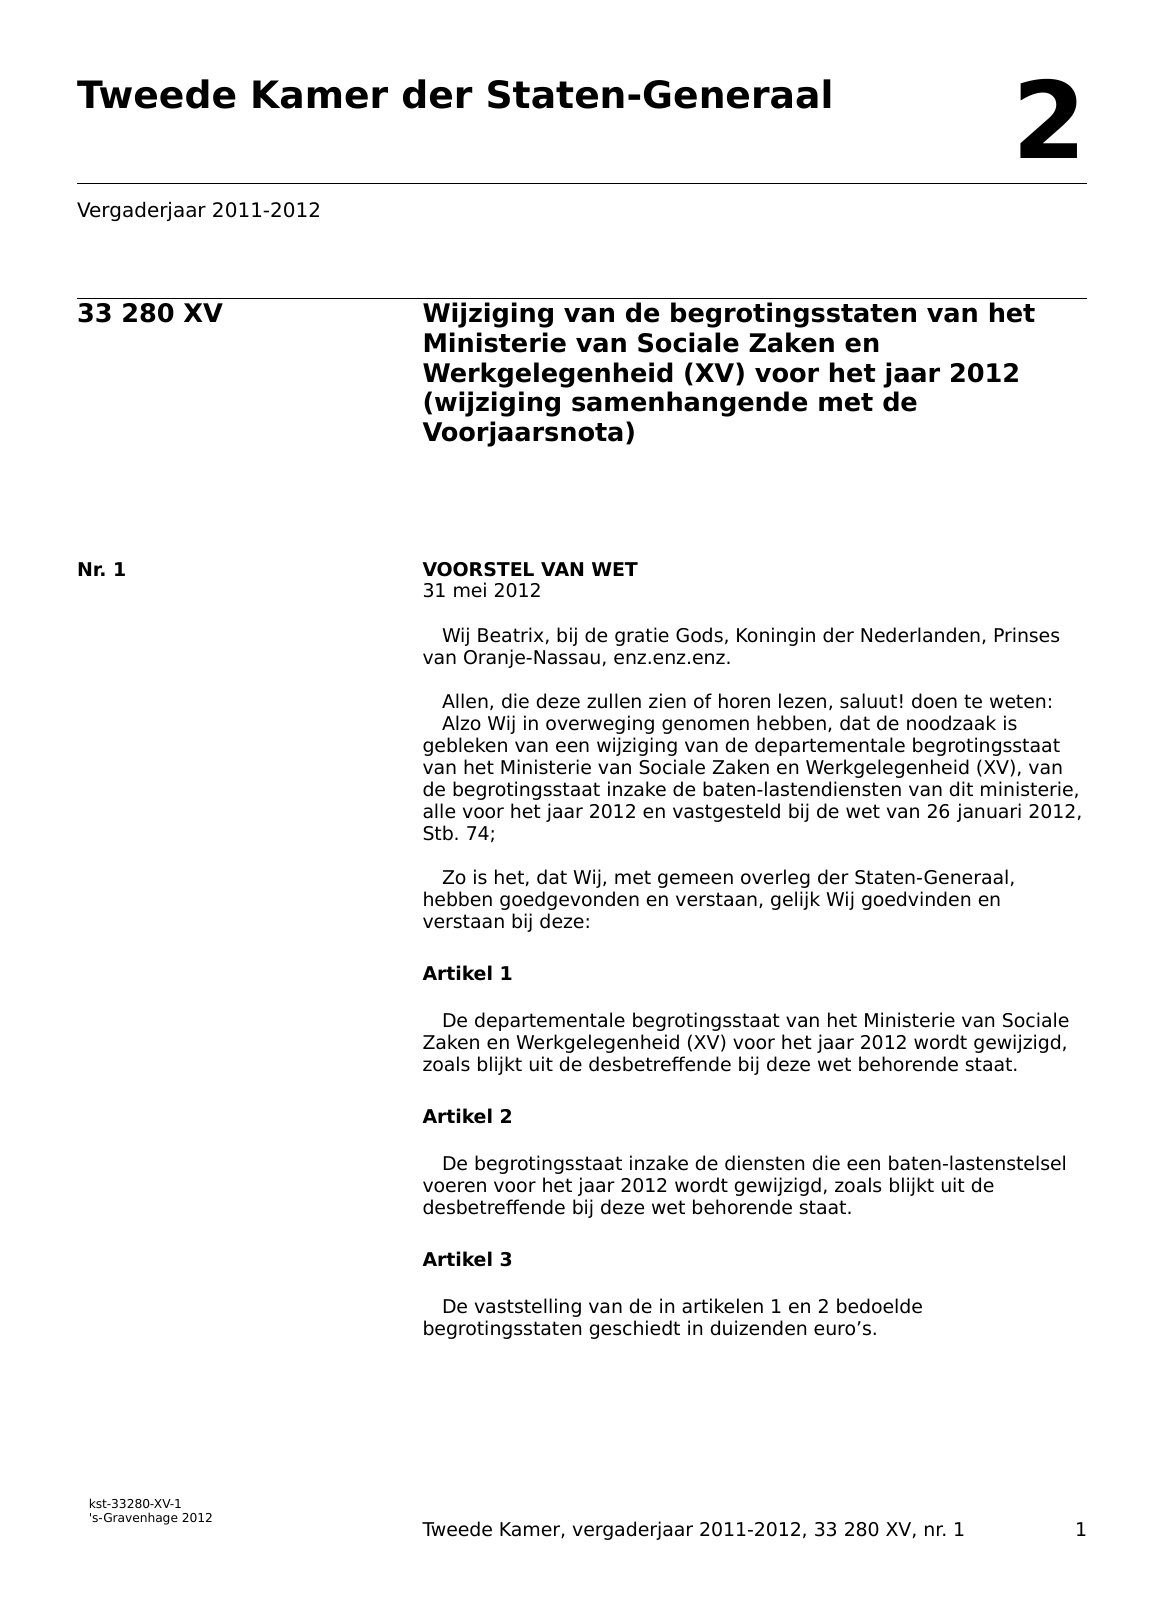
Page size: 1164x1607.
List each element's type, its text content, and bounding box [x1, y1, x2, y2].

table_header 2 [886, 59, 1087, 183]
text 's-Gravenhage 2012 [88, 1511, 323, 1525]
table_cell Vergaderjaar 2011-2012 [77, 184, 1087, 298]
subtitle Artikel 3 [422, 1248, 1087, 1271]
text Allen, die deze zullen zien of horen lezen, saluut! doen te weten: [422, 691, 1087, 713]
table_header Tweede Kamer der Staten-Generaal [77, 59, 886, 183]
subtitle Artikel 2 [422, 1106, 1087, 1128]
text De vaststelling van de in artikelen 1 en 2 bedoelde begrotingsstaten geschiedt in duizenden euro’s. [422, 1296, 1087, 1339]
subtitle Artikel 1 [422, 963, 1087, 985]
text kst-33280-XV-1 [88, 1497, 323, 1511]
text Alzo Wij in overweging genomen hebben, dat de noodzaak is gebleken van een wijziging van de departementale begrotingsstaat van het Ministerie van Sociale Zaken en Werkgelegenheid (XV), van de begrotingsstaat inzake de baten-lastendiensten van dit ministerie, alle voor het jaar 2012 en vastgesteld bij de wet van 26 januari 2012, Stb. 74; [422, 713, 1087, 844]
subtitle Nr. 1 VOORSTEL VAN WET [77, 558, 1087, 580]
text De departementale begrotingsstaat van het Ministerie van Sociale Zaken en Werkgelegenheid (XV) voor het jaar 2012 wordt gewijzigd, zoals blijkt uit de desbetreffende bij deze wet behorende staat. [422, 1010, 1087, 1076]
text Wij Beatrix, bij de gratie Gods, Koningin der Nederlanden, Prinses van Oranje-Nassau, enz.enz.enz. [422, 624, 1087, 668]
text Zo is het, dat Wij, met gemeen overleg der Staten-Generaal, hebben goedgevonden en verstaan, gelijk Wij goedvinden en verstaan bij deze: [422, 867, 1087, 933]
subtitle 33 280 XV Wijziging van de begrotingsstaten van het Ministerie van Sociale Zaken en Werkgelegenheid (XV) voor het jaar 2012 (wijziging samenhangende met de Voorjaarsnota) [77, 299, 1087, 447]
text 31 mei 2012 [422, 580, 1087, 602]
text De begrotingsstaat inzake de diensten die een baten-lastenstelsel voeren voor het jaar 2012 wordt gewijzigd, zoals blijkt uit de desbetreffende bij deze wet behorende staat. [422, 1153, 1087, 1218]
